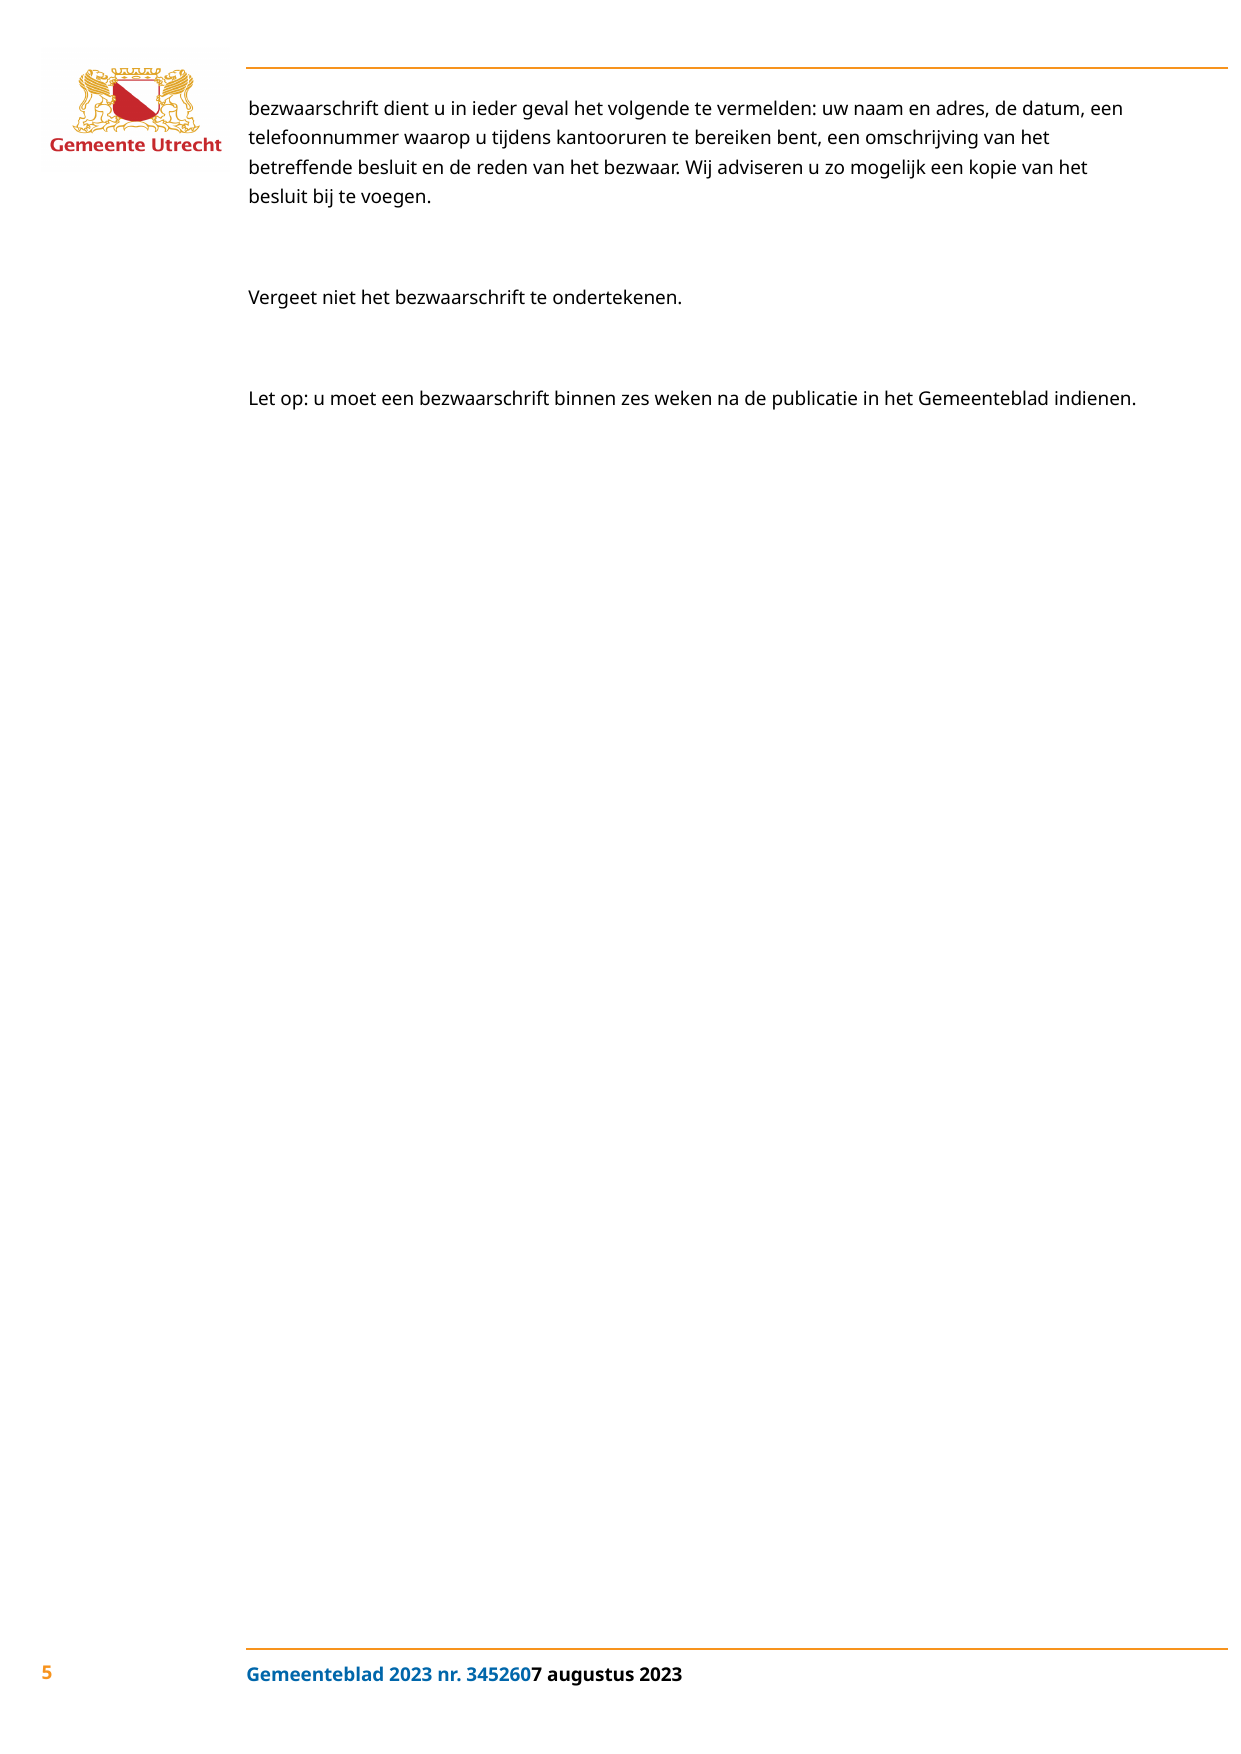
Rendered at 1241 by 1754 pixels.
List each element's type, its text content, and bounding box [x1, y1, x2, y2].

text bezwaarschrift dient u in ieder geval het volgende te vermelden: uw naam en adres, de datum, een telefoonnummer waarop u tijdens kantooruren te bereiken bent, een omschrijving van het betreffende besluit en de reden van het bezwaar. Wij adviseren u zo mogelijk een kopie van het besluit bij te voegen. [248, 95, 1152, 209]
picture [41, 47, 231, 172]
text Let op: u moet een bezwaarschrift binnen zes weken na de publicatie in het Gemeenteblad indienen. [248, 385, 1152, 411]
text Vergeet niet het bezwaarschrift te ondertekenen. [248, 284, 1152, 310]
